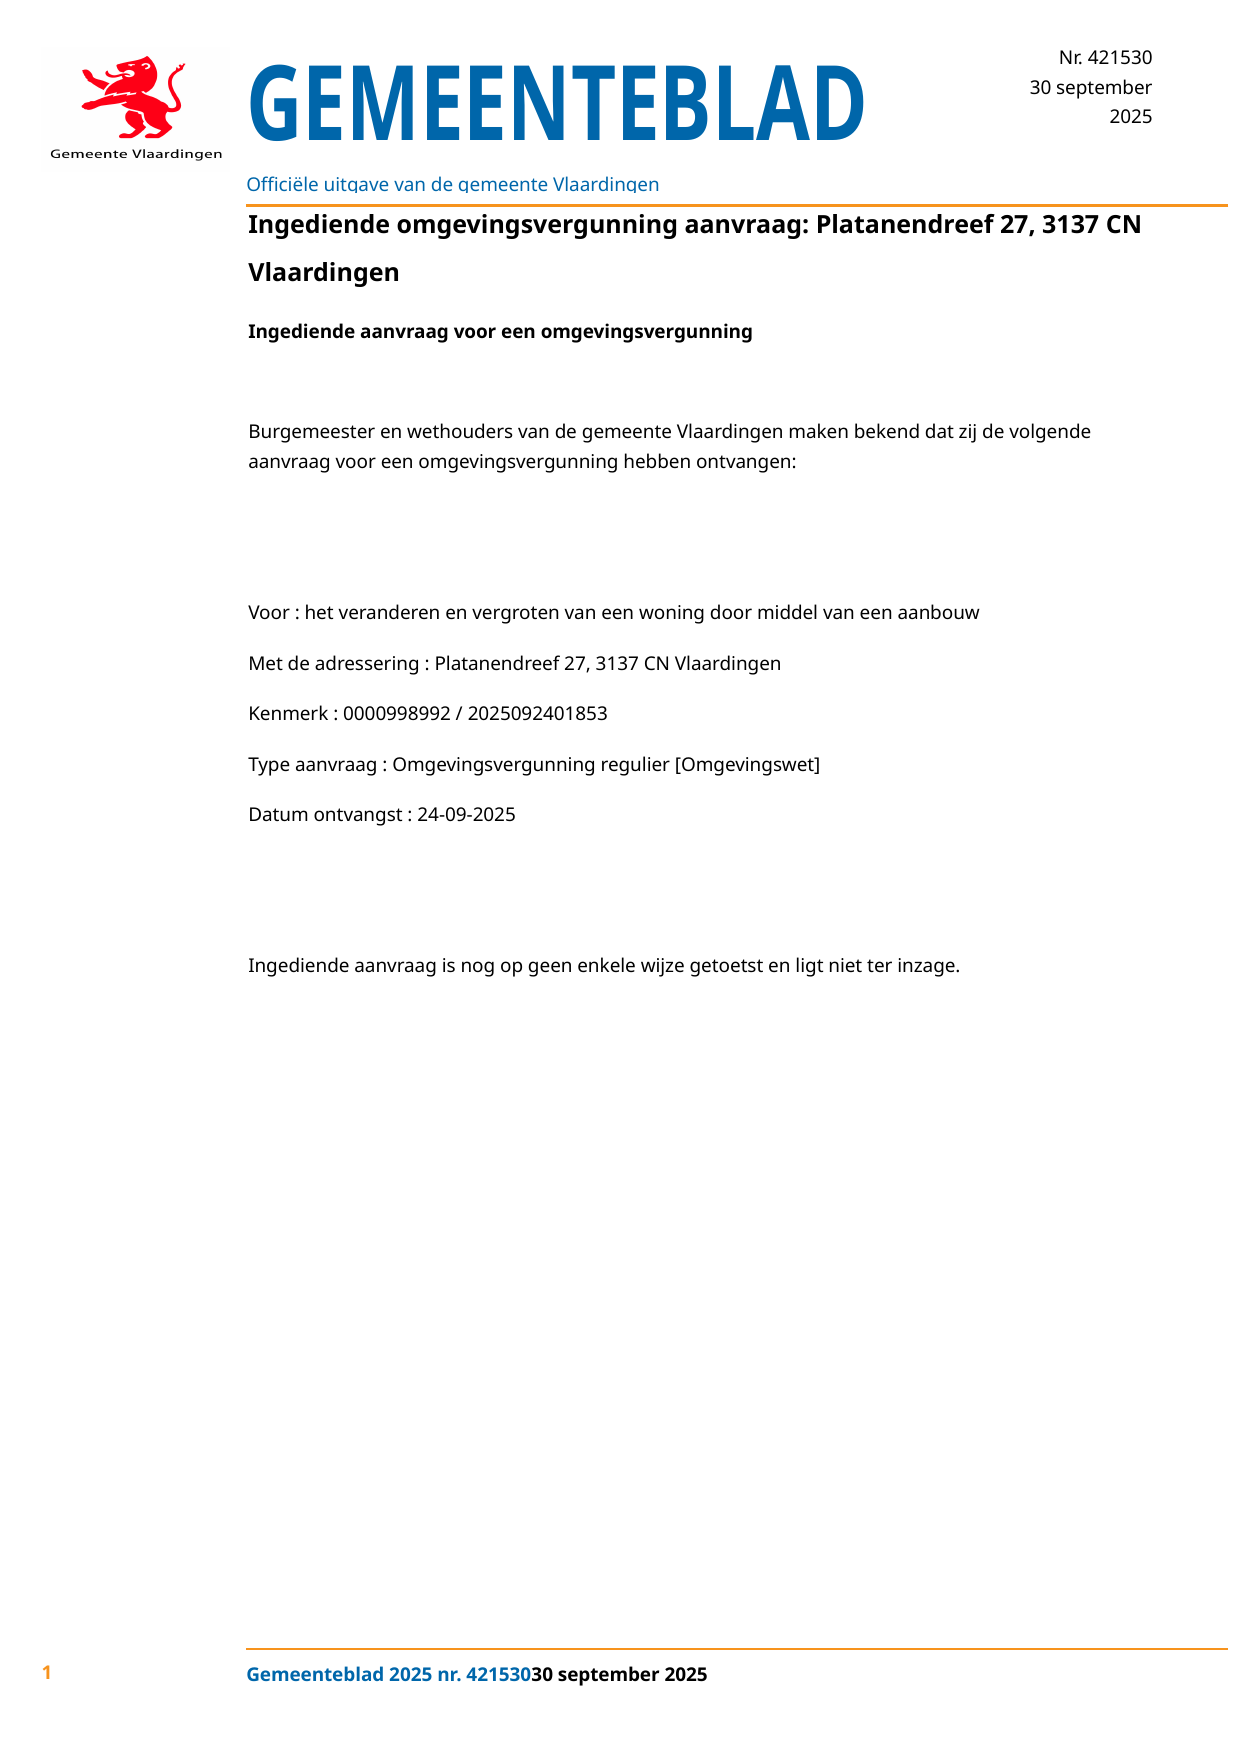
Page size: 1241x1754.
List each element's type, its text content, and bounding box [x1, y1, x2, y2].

text Ingediende aanvraag voor een omgevingsvergunning [248, 318, 1152, 344]
text Burgemeester en wethouders van de gemeente Vlaardingen maken bekend dat zij de volgende aanvraag voor een omgevingsvergunning hebben ontvangen: [248, 419, 1152, 474]
text Kenmerk : 0000998992 / 2025092401853 [248, 700, 1152, 726]
text Datum ontvangst : 24-09-2025 [248, 801, 1152, 827]
text Ingediende omgevingsvergunning aanvraag: Platanendreef 27, 3137 CN Vlaardingen [248, 207, 1152, 288]
text Type aanvraag : Omgevingsvergunning regulier [Omgevingswet] [248, 751, 1152, 777]
text Met de adressering : Platanendreef 27, 3137 CN Vlaardingen [248, 650, 1152, 676]
text Voor : het veranderen en vergroten van een woning door middel van een aanbouw [248, 599, 1152, 625]
text Ingediende aanvraag is nog op geen enkele wijze getoetst en ligt niet ter inzage. [248, 952, 1152, 978]
picture [41, 47, 231, 172]
